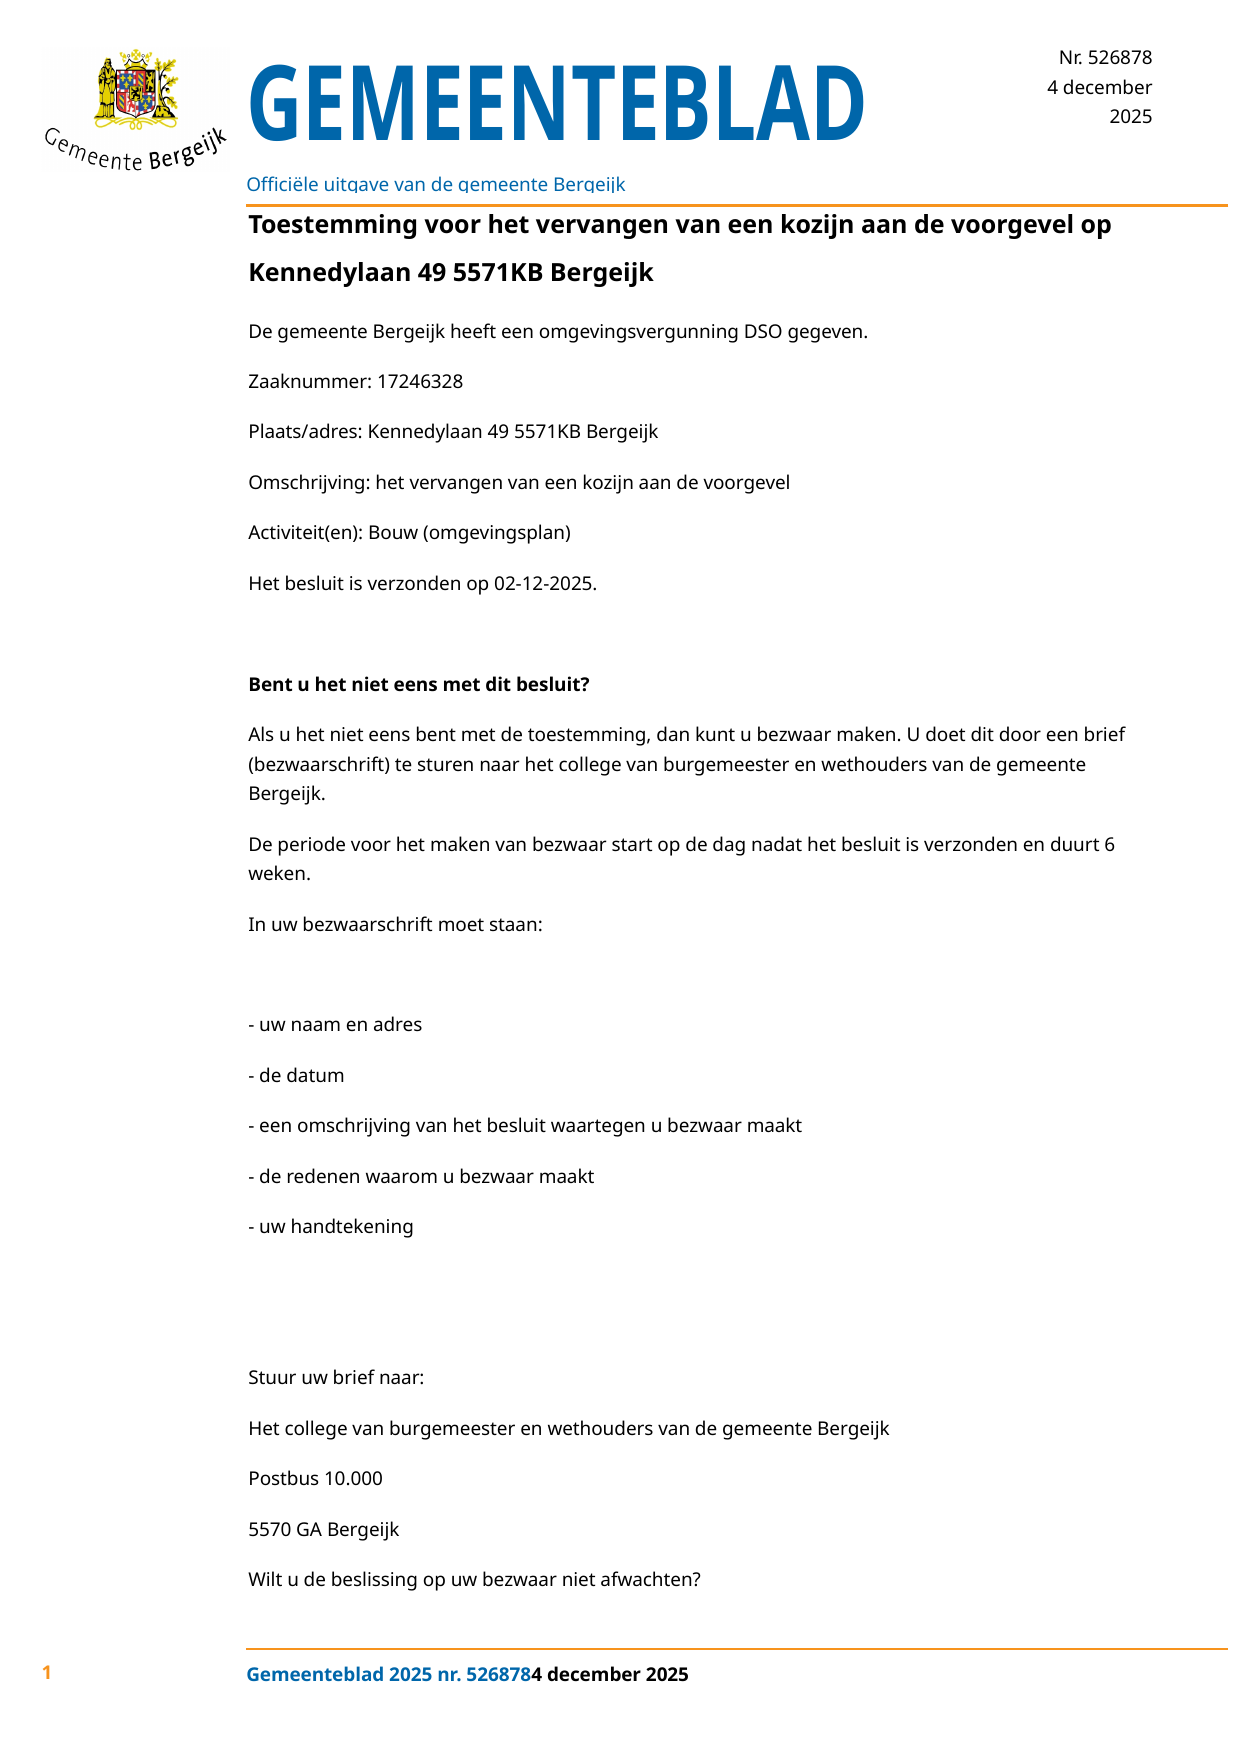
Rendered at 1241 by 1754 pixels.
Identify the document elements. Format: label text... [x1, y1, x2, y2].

picture [41, 47, 231, 172]
text Zaaknummer: 17246328 [248, 368, 1152, 394]
text Het college van burgemeester en wethouders van de gemeente Bergeijk [248, 1415, 1152, 1441]
text In uw bezwaarschrift moet staan: [248, 911, 1152, 937]
text Plaats/adres: Kennedylaan 49 5571KB Bergeijk [248, 419, 1152, 444]
text Het besluit is verzonden op 02-12-2025. [248, 570, 1152, 596]
text - de datum [248, 1062, 1152, 1088]
text De periode voor het maken van bezwaar start op de dag nadat het besluit is verzonden en duurt 6 weken. [248, 831, 1152, 886]
text Als u het niet eens bent met de toestemming, dan kunt u bezwaar maken. U doet dit door een brief (bezwaarschrift) te sturen naar het college van burgemeester en wethouders van de gemeente Bergeijk. [248, 721, 1152, 806]
text - uw handtekening [248, 1213, 1152, 1239]
text - de redenen waarom u bezwaar maakt [248, 1163, 1152, 1189]
text Omschrijving: het vervangen van een kozijn aan de voorgevel [248, 469, 1152, 495]
text Bent u het niet eens met dit besluit? [248, 671, 1152, 697]
text Toestemming voor het vervangen van een kozijn aan de voorgevel op Kennedylaan 49 5571KB Bergeijk [248, 207, 1152, 288]
text Stuur uw brief naar: [248, 1364, 1152, 1390]
text - een omschrijving van het besluit waartegen u bezwaar maakt [248, 1112, 1152, 1138]
text Postbus 10.000 [248, 1465, 1152, 1491]
text 5570 GA Bergeijk [248, 1516, 1152, 1542]
text - uw naam en adres [248, 1012, 1152, 1037]
text De gemeente Bergeijk heeft een omgevingsvergunning DSO gegeven. [248, 318, 1152, 344]
text Activiteit(en): Bouw (omgevingsplan) [248, 519, 1152, 545]
text Wilt u de beslissing op uw bezwaar niet afwachten? [248, 1566, 1152, 1592]
